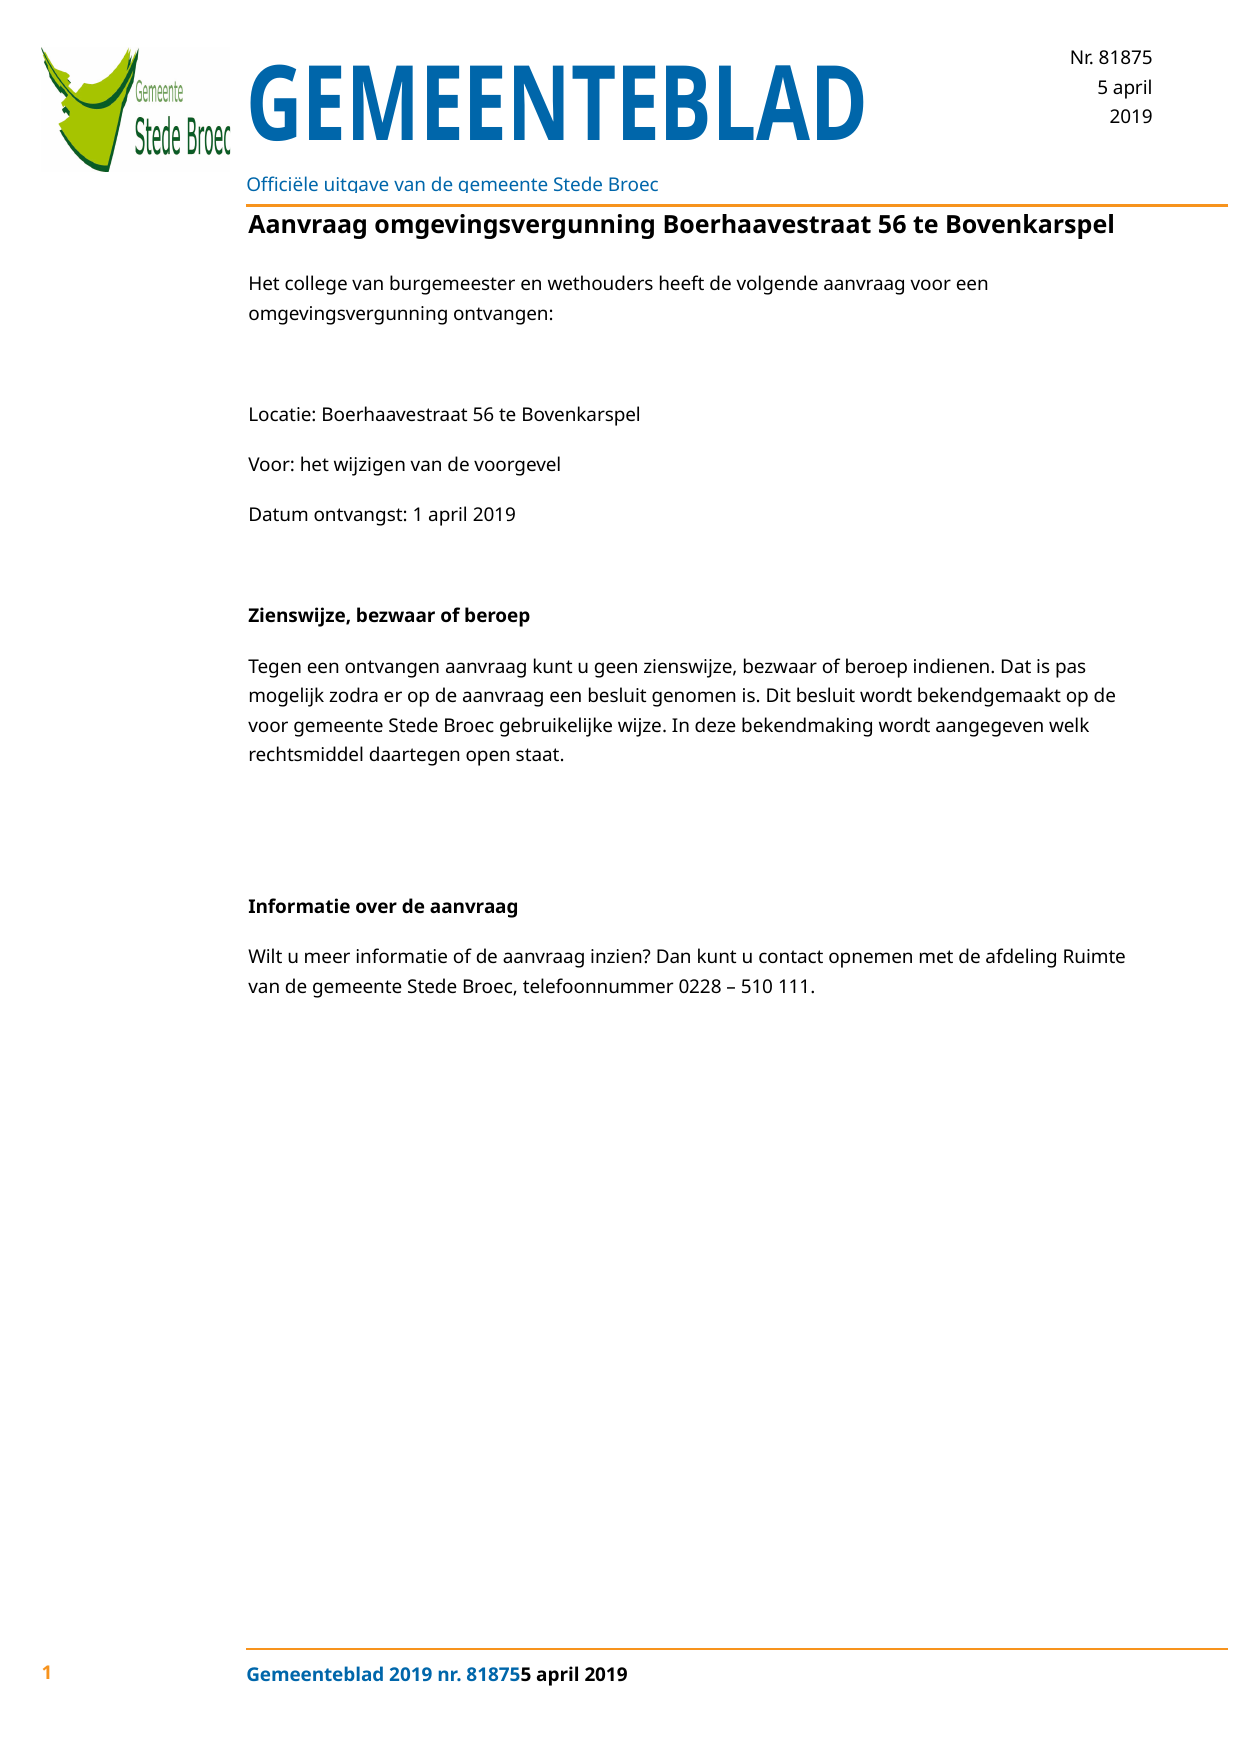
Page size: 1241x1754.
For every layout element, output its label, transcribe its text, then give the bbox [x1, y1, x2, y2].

text Wilt u meer informatie of de aanvraag inzien? Dan kunt u contact opnemen met de afdeling Ruimte van de gemeente Stede Broec, telefoonnummer 0228 – 510 111. [248, 943, 1152, 998]
text Informatie over de aanvraag [248, 893, 1152, 918]
text Tegen een ontvangen aanvraag kunt u geen zienswijze, bezwaar of beroep indienen. Dat is pas mogelijk zodra er op de aanvraag een besluit genomen is. Dit besluit wordt bekendgemaakt op de voor gemeente Stede Broec gebruikelijke wijze. In deze bekendmaking wordt aangegeven welk rechtsmiddel daartegen open staat. [248, 653, 1152, 767]
text Datum ontvangst: 1 april 2019 [248, 502, 1152, 527]
text Het college van burgemeester en wethouders heeft de volgende aanvraag voor een omgevingsvergunning ontvangen: [248, 270, 1152, 326]
picture [41, 47, 231, 172]
text Voor: het wijzigen van de voorgevel [248, 451, 1152, 477]
text Zienswijze, bezwaar of beroep [248, 602, 1152, 628]
text Aanvraag omgevingsvergunning Boerhaavestraat 56 te Bovenkarspel [248, 207, 1152, 241]
text Locatie: Boerhaavestraat 56 te Bovenkarspel [248, 401, 1152, 426]
